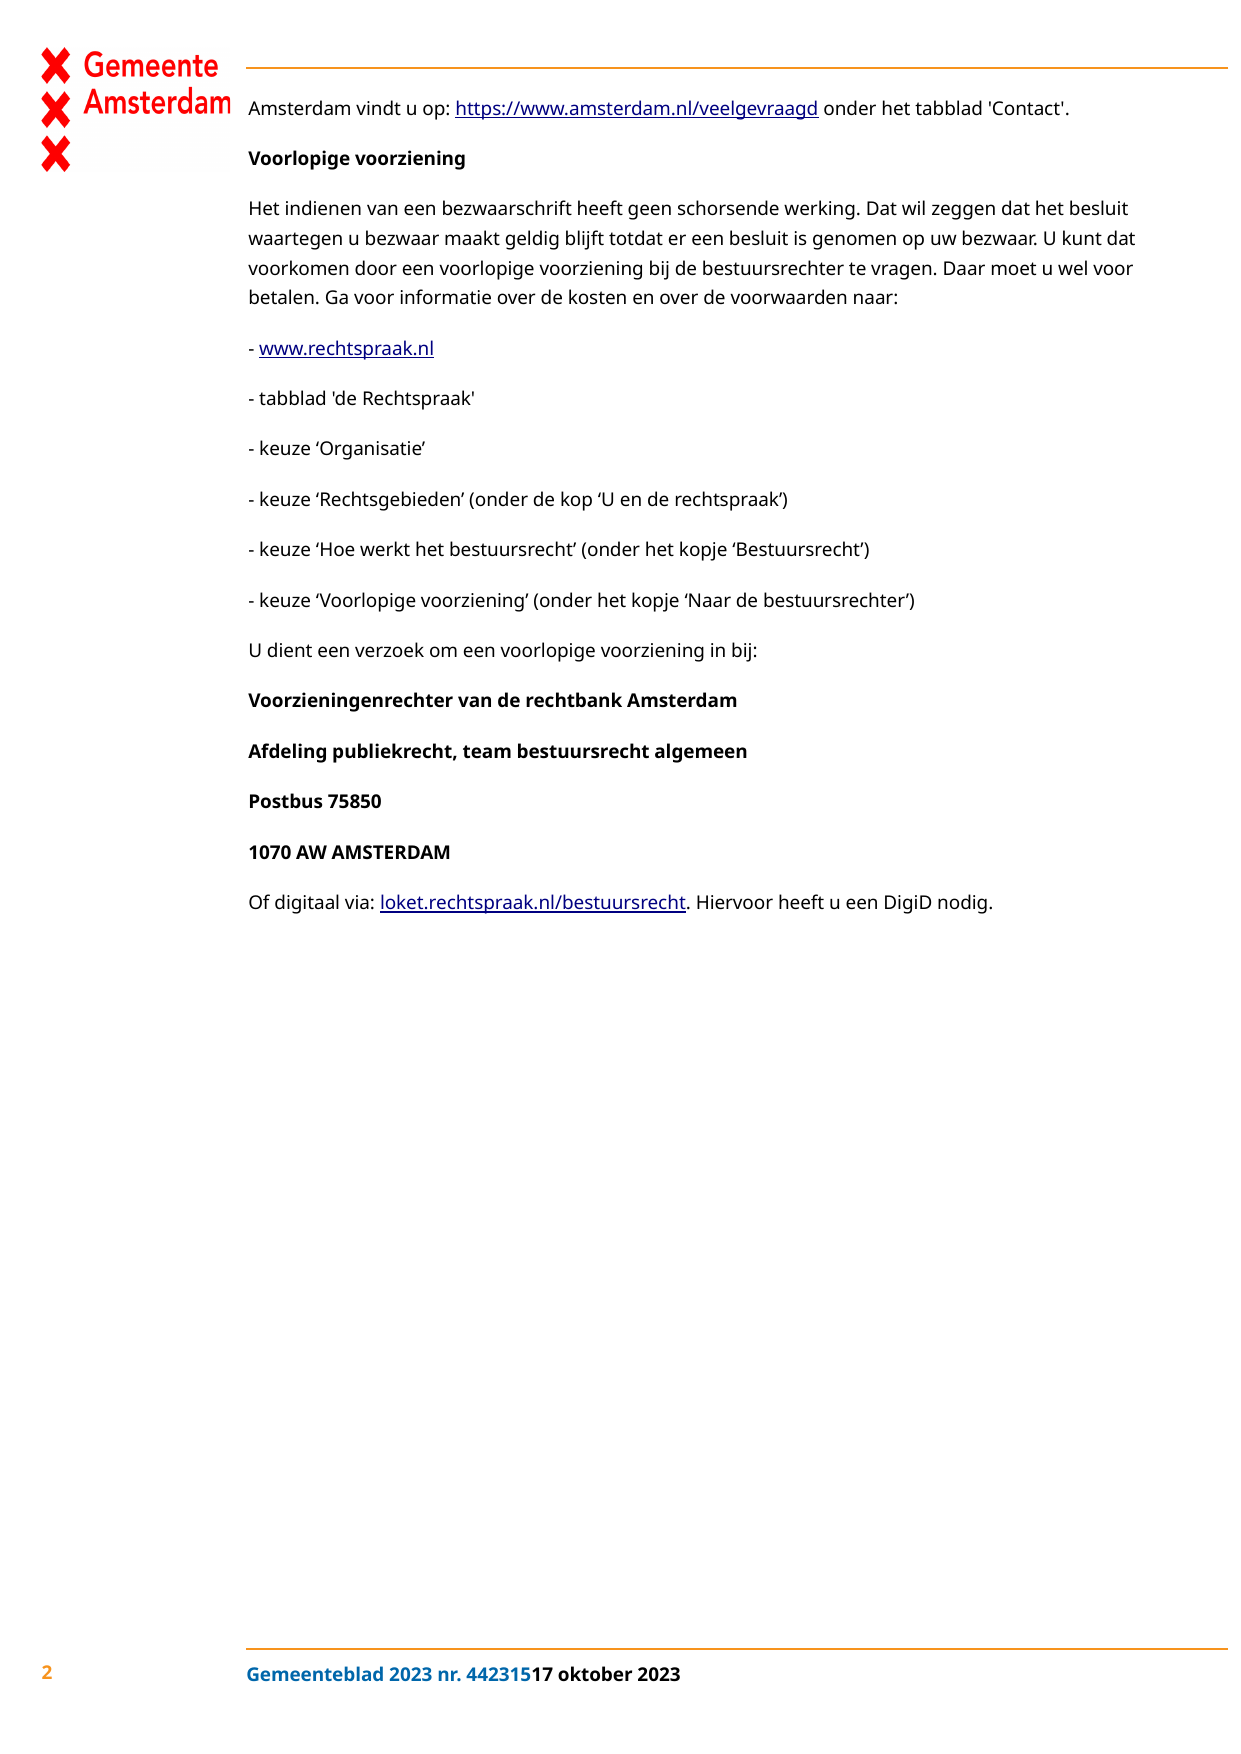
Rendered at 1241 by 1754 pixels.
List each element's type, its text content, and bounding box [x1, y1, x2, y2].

text Amsterdam vindt u op: https://www.amsterdam.nl/veelgevraagd onder het tabblad 'Contact'. [248, 95, 1152, 121]
text Postbus 75850 [248, 788, 1152, 814]
text - keuze ‘Hoe werkt het bestuursrecht’ (onder het kopje ‘Bestuursrecht’) [248, 536, 1152, 562]
text - keuze ‘Voorlopige voorziening’ (onder het kopje ‘Naar de bestuursrechter’) [248, 587, 1152, 613]
text 1070 AW AMSTERDAM [248, 839, 1152, 865]
text Voorzieningenrechter van de rechtbank Amsterdam [248, 688, 1152, 713]
text U dient een verzoek om een voorlopige voorziening in bij: [248, 637, 1152, 663]
text - keuze ‘Organisatie’ [248, 436, 1152, 461]
text Of digitaal via: loket.rechtspraak.nl/bestuursrecht. Hiervoor heeft u een DigiD nodig. [248, 889, 1152, 915]
text - keuze ‘Rechtsgebieden’ (onder de kop ‘U en de rechtspraak’) [248, 486, 1152, 512]
text Het indienen van een bezwaarschrift heeft geen schorsende werking. Dat wil zeggen dat het besluit waartegen u bezwaar maakt geldig blijft totdat er een besluit is genomen op uw bezwaar. U kunt dat voorkomen door een voorlopige voorziening bij de bestuursrechter te vragen. Daar moet u wel voor betalen. Ga voor informatie over de kosten en over de voorwaarden naar: [248, 196, 1152, 310]
text Afdeling publiekrecht, team bestuursrecht algemeen [248, 738, 1152, 764]
text - tabblad 'de Rechtspraak' [248, 385, 1152, 411]
text - www.rechtspraak.nl [248, 335, 1152, 361]
text Voorlopige voorziening [248, 145, 1152, 171]
picture [41, 47, 231, 172]
